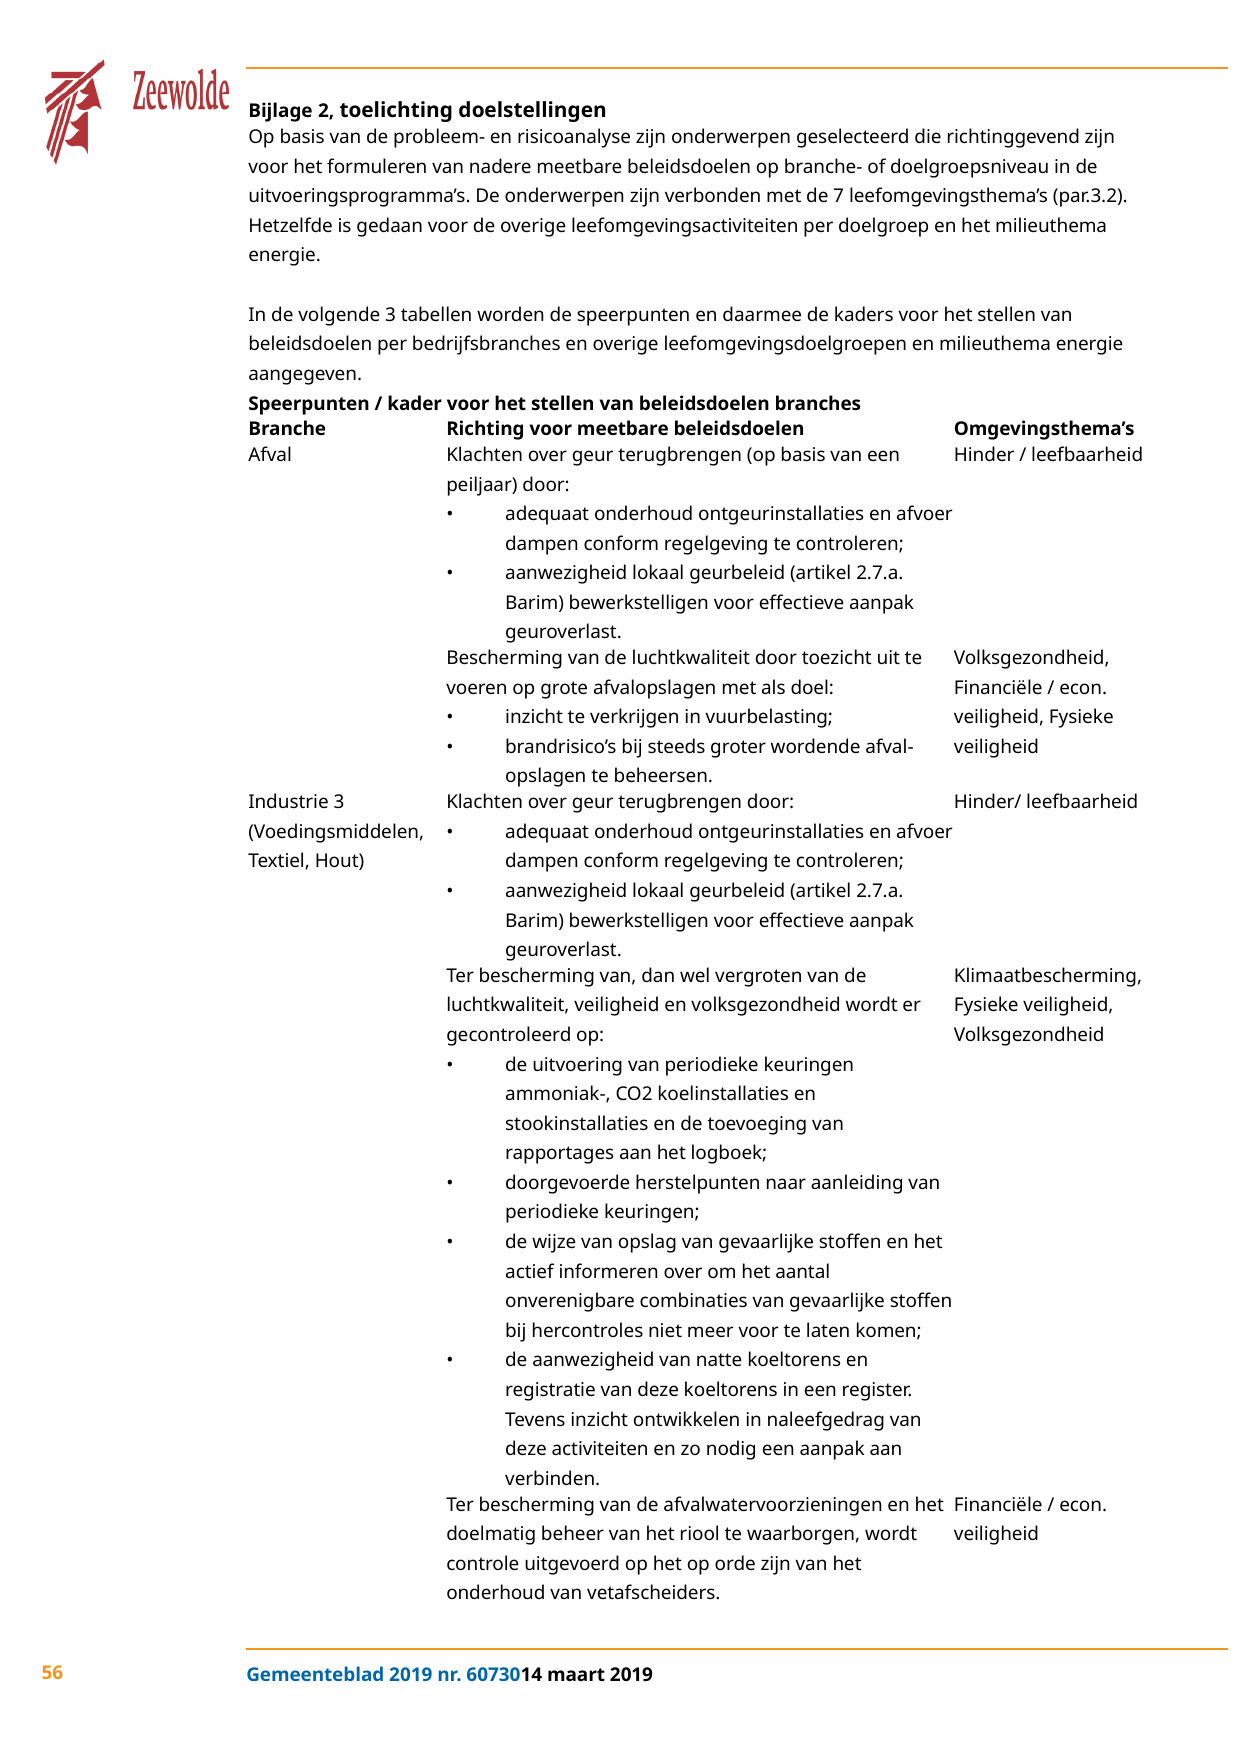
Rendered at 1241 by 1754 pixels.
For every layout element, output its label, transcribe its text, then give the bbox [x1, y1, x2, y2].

table_header Speerpunten / kader voor het stellen van beleidsdoelen branches [248, 390, 1152, 415]
text Op basis van de probleem- en risicoanalyse zijn onderwerpen geselecteerd die richtinggevend zijn voor het formuleren van nadere meetbare beleidsdoelen op branche- of doelgroepsniveau in de uitvoeringsprogramma’s. De onderwerpen zijn verbonden met de 7 leefomgevingsthema’s (par.3.2). Hetzelfde is gedaan voor de overige leefomgevingsactiviteiten per doelgroep en het milieuthema energie. [248, 123, 1152, 267]
table_cell Branche [248, 415, 446, 441]
table_cell Omgevingsthema’s [954, 415, 1152, 441]
table_cell Afval [248, 441, 446, 788]
table_cell Financiële / econ. veiligheid [954, 1491, 1152, 1605]
table_cell Ter bescherming van, dan wel vergroten van de luchtkwaliteit, veiligheid en volksgezondheid wordt er gecontroleerd op: de uitvoering van periodieke keuringen ammoniak-, CO2 koelinstallaties en stookinstallaties en de toevoeging van rapportages aan het logboek; doorgevoerde herstelpunten naar aanleiding van periodieke keuringen; de wijze van opslag van gevaarlijke stoffen en het actief informeren over om het aantal onverenigbare combinaties van gevaarlijke stoffen bij hercontroles niet meer voor te laten komen; de aanwezigheid van natte koeltorens en registratie van deze koeltorens in een register. Tevens inzicht ontwikkelen in naleefgedrag van deze activiteiten en zo nodig een aanpak aan verbinden. [446, 962, 954, 1491]
table_cell Volksgezondheid, Financiële / econ. veiligheid, Fysieke veiligheid [954, 644, 1152, 788]
text In de volgende 3 tabellen worden de speerpunten en daarmee de kaders voor het stellen van beleidsdoelen per bedrijfsbranches en overige leefomgevingsdoelgroepen en milieuthema energie aangegeven. [248, 301, 1152, 386]
table_cell Klimaatbescherming, Fysieke veiligheid, Volksgezondheid [954, 962, 1152, 1491]
text Bijlage 2, toelichting doelstellingen [248, 95, 1152, 123]
table_cell Richting voor meetbare beleidsdoelen [446, 415, 954, 441]
table_cell Klachten over geur terugbrengen (op basis van een peiljaar) door: adequaat onderhoud ontgeurinstallaties en afvoer dampen conform regelgeving te controleren; aanwezigheid lokaal geurbeleid (artikel 2.7.a. Barim) bewerkstelligen voor effectieve aanpak geuroverlast. [446, 441, 954, 644]
table_cell Hinder / leefbaarheid [954, 441, 1152, 644]
picture [41, 47, 231, 172]
table_cell Hinder/ leefbaarheid [954, 789, 1152, 962]
table_cell Bescherming van de luchtkwaliteit door toezicht uit te voeren op grote afvalopslagen met als doel: inzicht te verkrijgen in vuurbelasting; brandrisico’s bij steeds groter wordende afval-opslagen te beheersen. [446, 644, 954, 788]
table_cell Klachten over geur terugbrengen door: adequaat onderhoud ontgeurinstallaties en afvoer dampen conform regelgeving te controleren; aanwezigheid lokaal geurbeleid (artikel 2.7.a. Barim) bewerkstelligen voor effectieve aanpak geuroverlast. [446, 789, 954, 962]
table_cell Industrie 3 (Voedingsmiddelen, Textiel, Hout) [248, 789, 446, 1605]
table_cell Ter bescherming van de afvalwatervoorzieningen en het doelmatig beheer van het riool te waarborgen, wordt controle uitgevoerd op het op orde zijn van het onderhoud van vetafscheiders. [446, 1491, 954, 1605]
